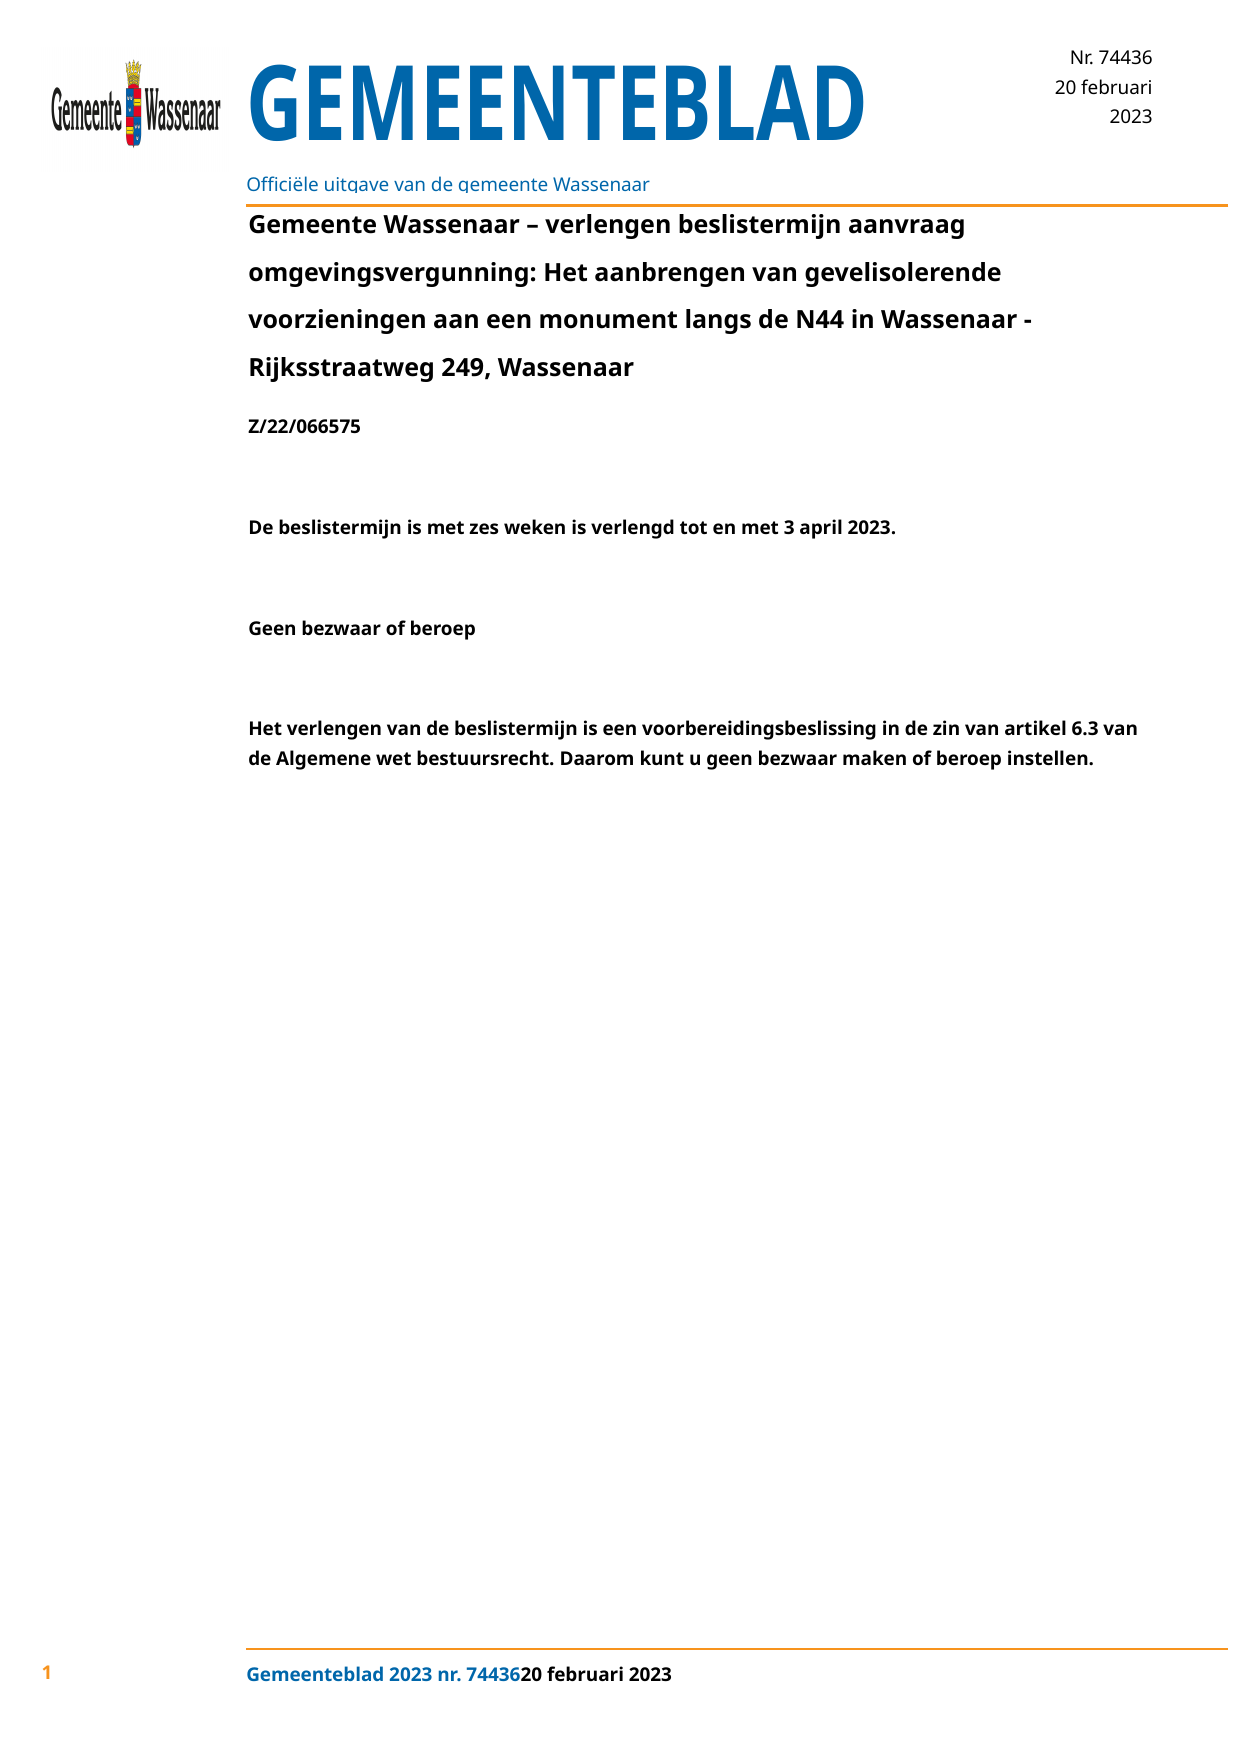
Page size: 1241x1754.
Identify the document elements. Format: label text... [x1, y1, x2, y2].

text Geen bezwaar of beroep [248, 615, 1152, 641]
text De beslistermijn is met zes weken is verlengd tot en met 3 april 2023. [248, 514, 1152, 540]
text Gemeente Wassenaar – verlengen beslistermijn aanvraag omgevingsvergunning: Het aanbrengen van gevelisolerende voorzieningen aan een monument langs de N44 in Wassenaar - Rijksstraatweg 249, Wassenaar [248, 207, 1152, 384]
text Het verlengen van de beslistermijn is een voorbereidingsbeslissing in de zin van artikel 6.3 van de Algemene wet bestuursrecht. Daarom kunt u geen bezwaar maken of beroep instellen. [248, 716, 1152, 771]
picture [41, 47, 231, 172]
text Z/22/066575 [248, 413, 1152, 439]
